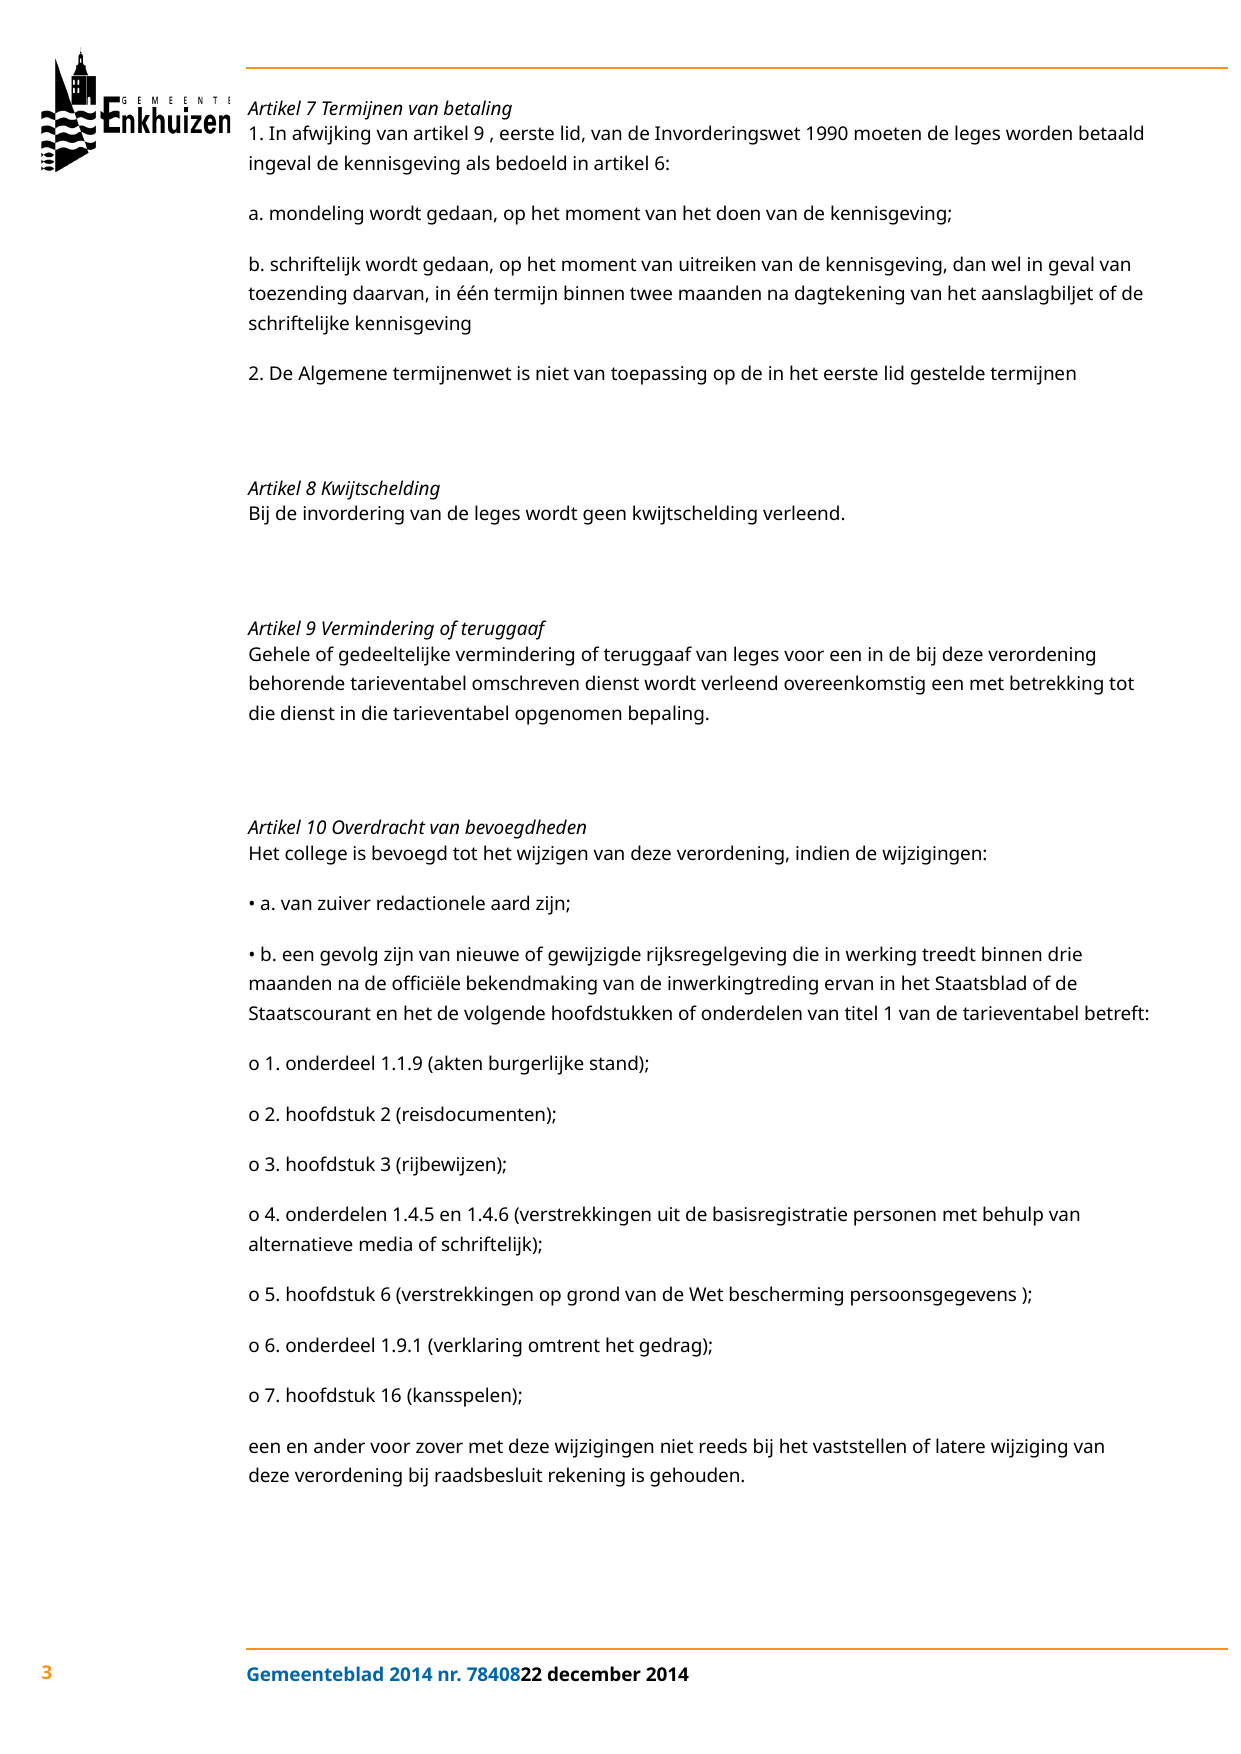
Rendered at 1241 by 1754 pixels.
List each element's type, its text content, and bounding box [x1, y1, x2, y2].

text 1. In afwijking van artikel 9 , eerste lid, van de Invorderingswet 1990 moeten de leges worden betaald ingeval de kennisgeving als bedoeld in artikel 6: [248, 121, 1152, 176]
text o 2. hoofdstuk 2 (reisdocumenten); [248, 1101, 1152, 1127]
text o 5. hoofdstuk 6 (verstrekkingen op grond van de Wet bescherming persoonsgegevens ); [248, 1282, 1152, 1307]
text o 3. hoofdstuk 3 (rijbewijzen); [248, 1151, 1152, 1177]
text Artikel 8 Kwijtschelding [248, 475, 1152, 501]
text b. schriftelijk wordt gedaan, op het moment van uitreiken van de kennisgeving, dan wel in geval van toezending daarvan, in één termijn binnen twee maanden na dagtekening van het aanslagbiljet of de schriftelijke kennisgeving [248, 251, 1152, 336]
text Artikel 7 Termijnen van betaling [248, 95, 1152, 121]
text a. mondeling wordt gedaan, op het moment van het doen van de kennisgeving; [248, 201, 1152, 226]
text een en ander voor zover met deze wijzigingen niet reeds bij het vaststellen of latere wijziging van deze verordening bij raadsbesluit rekening is gehouden. [248, 1433, 1152, 1488]
text • a. van zuiver redactionele aard zijn; [248, 890, 1152, 916]
picture [41, 47, 231, 172]
text Het college is bevoegd tot het wijzigen van deze verordening, indien de wijzigingen: [248, 840, 1152, 866]
text • b. een gevolg zijn van nieuwe of gewijzigde rijksregelgeving die in werking treedt binnen drie maanden na de officiële bekendmaking van de inwerkingtreding ervan in het Staatsblad of de Staatscourant en het de volgende hoofdstukken of onderdelen van titel 1 van de tarieventabel betreft: [248, 941, 1152, 1026]
text o 1. onderdeel 1.1.9 (akten burgerlijke stand); [248, 1050, 1152, 1076]
text o 7. hoofdstuk 16 (kansspelen); [248, 1382, 1152, 1408]
text 2. De Algemene termijnenwet is niet van toepassing op de in het eerste lid gestelde termijnen [248, 361, 1152, 386]
text o 6. onderdeel 1.9.1 (verklaring omtrent het gedrag); [248, 1332, 1152, 1358]
text Artikel 9 Vermindering of teruggaaf [248, 615, 1152, 641]
text Gehele of gedeeltelijke vermindering of teruggaaf van leges voor een in de bij deze verordening behorende tarieventabel omschreven dienst wordt verleend overeenkomstig een met betrekking tot die dienst in die tarieventabel opgenomen bepaling. [248, 641, 1152, 726]
text Bij de invordering van de leges wordt geen kwijtschelding verleend. [248, 501, 1152, 526]
text o 4. onderdelen 1.4.5 en 1.4.6 (verstrekkingen uit de basisregistratie personen met behulp van alternatieve media of schriftelijk); [248, 1202, 1152, 1257]
text Artikel 10 Overdracht van bevoegdheden [248, 814, 1152, 840]
